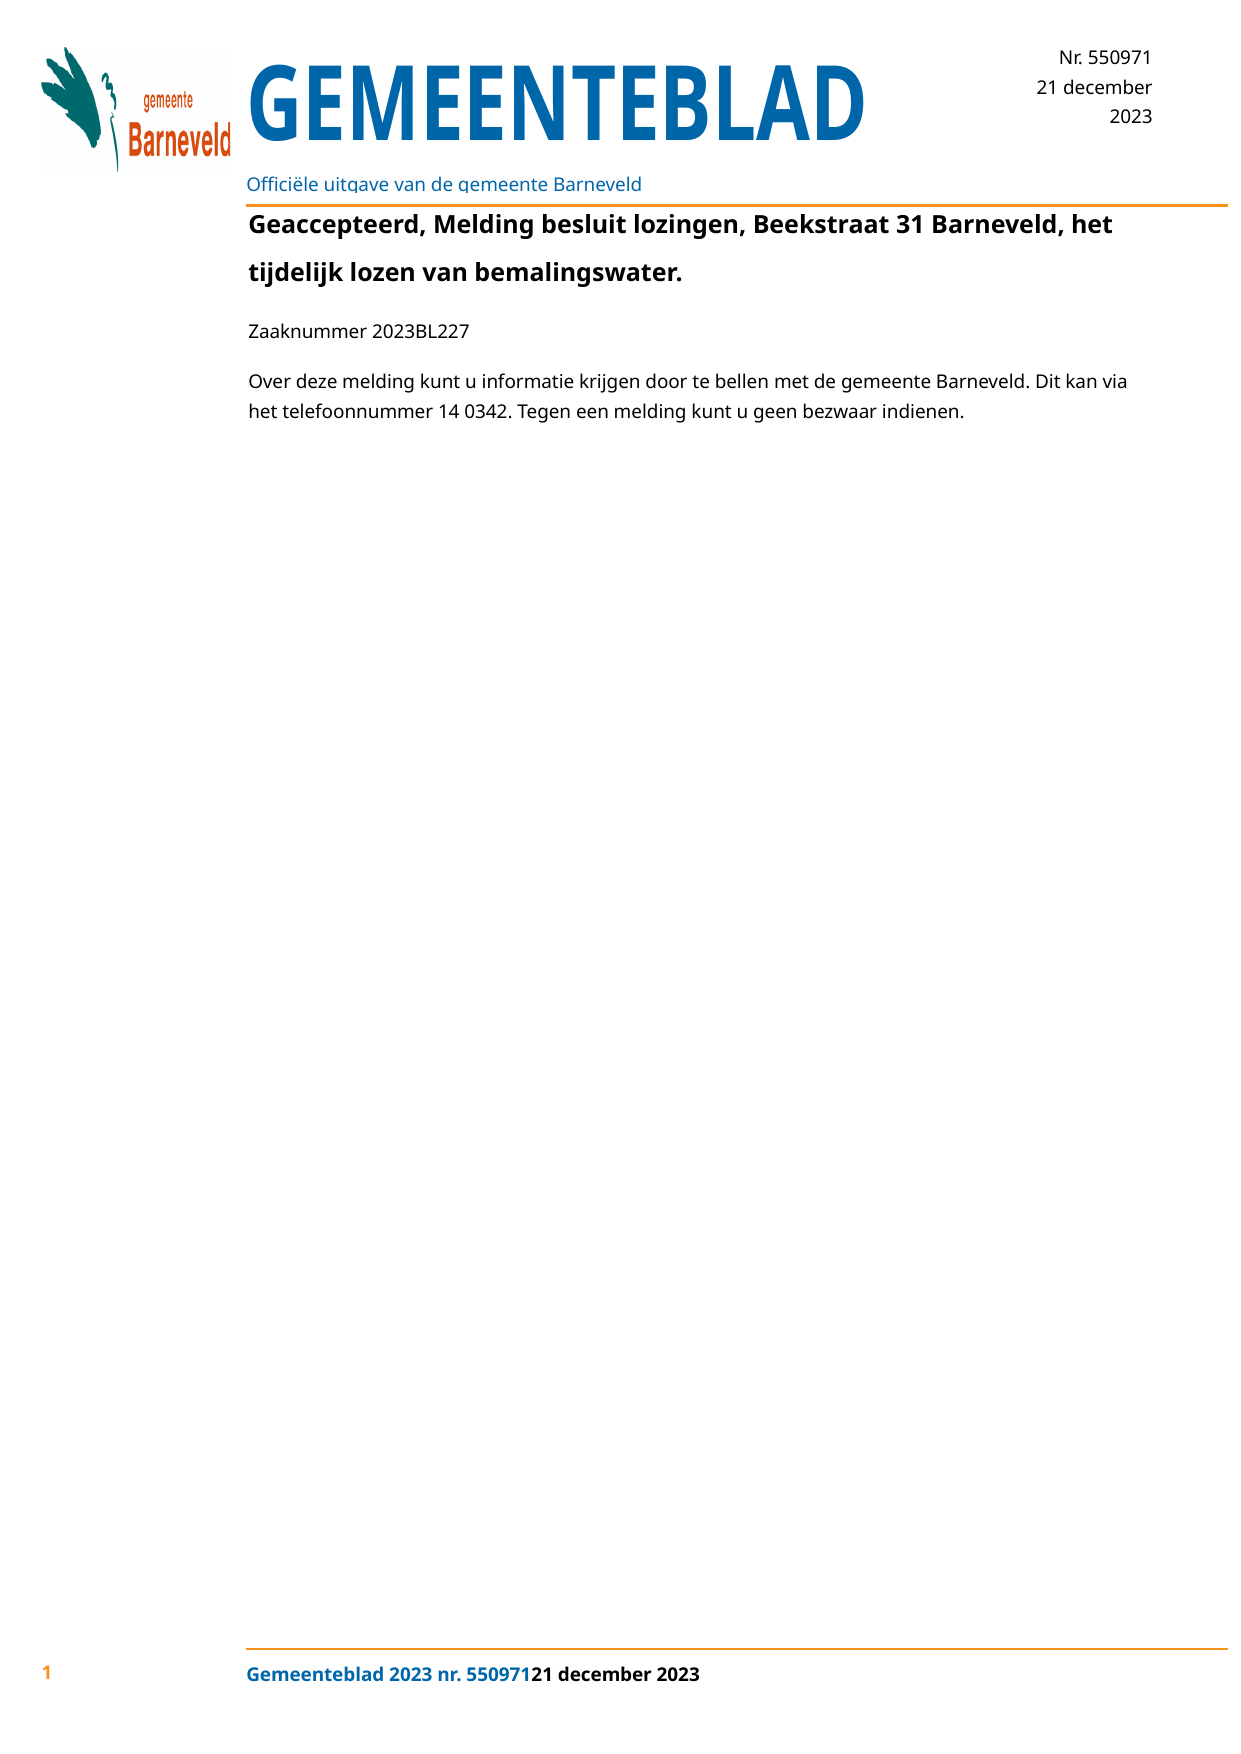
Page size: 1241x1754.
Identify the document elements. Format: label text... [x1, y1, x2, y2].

picture [41, 47, 231, 172]
text Over deze melding kunt u informatie krijgen door te bellen met de gemeente Barneveld. Dit kan via het telefoonnummer 14 0342. Tegen een melding kunt u geen bezwaar indienen. [248, 368, 1152, 424]
text Zaaknummer 2023BL227 [248, 318, 1152, 344]
text Geaccepteerd, Melding besluit lozingen, Beekstraat 31 Barneveld, het tijdelijk lozen van bemalingswater. [248, 207, 1152, 288]
